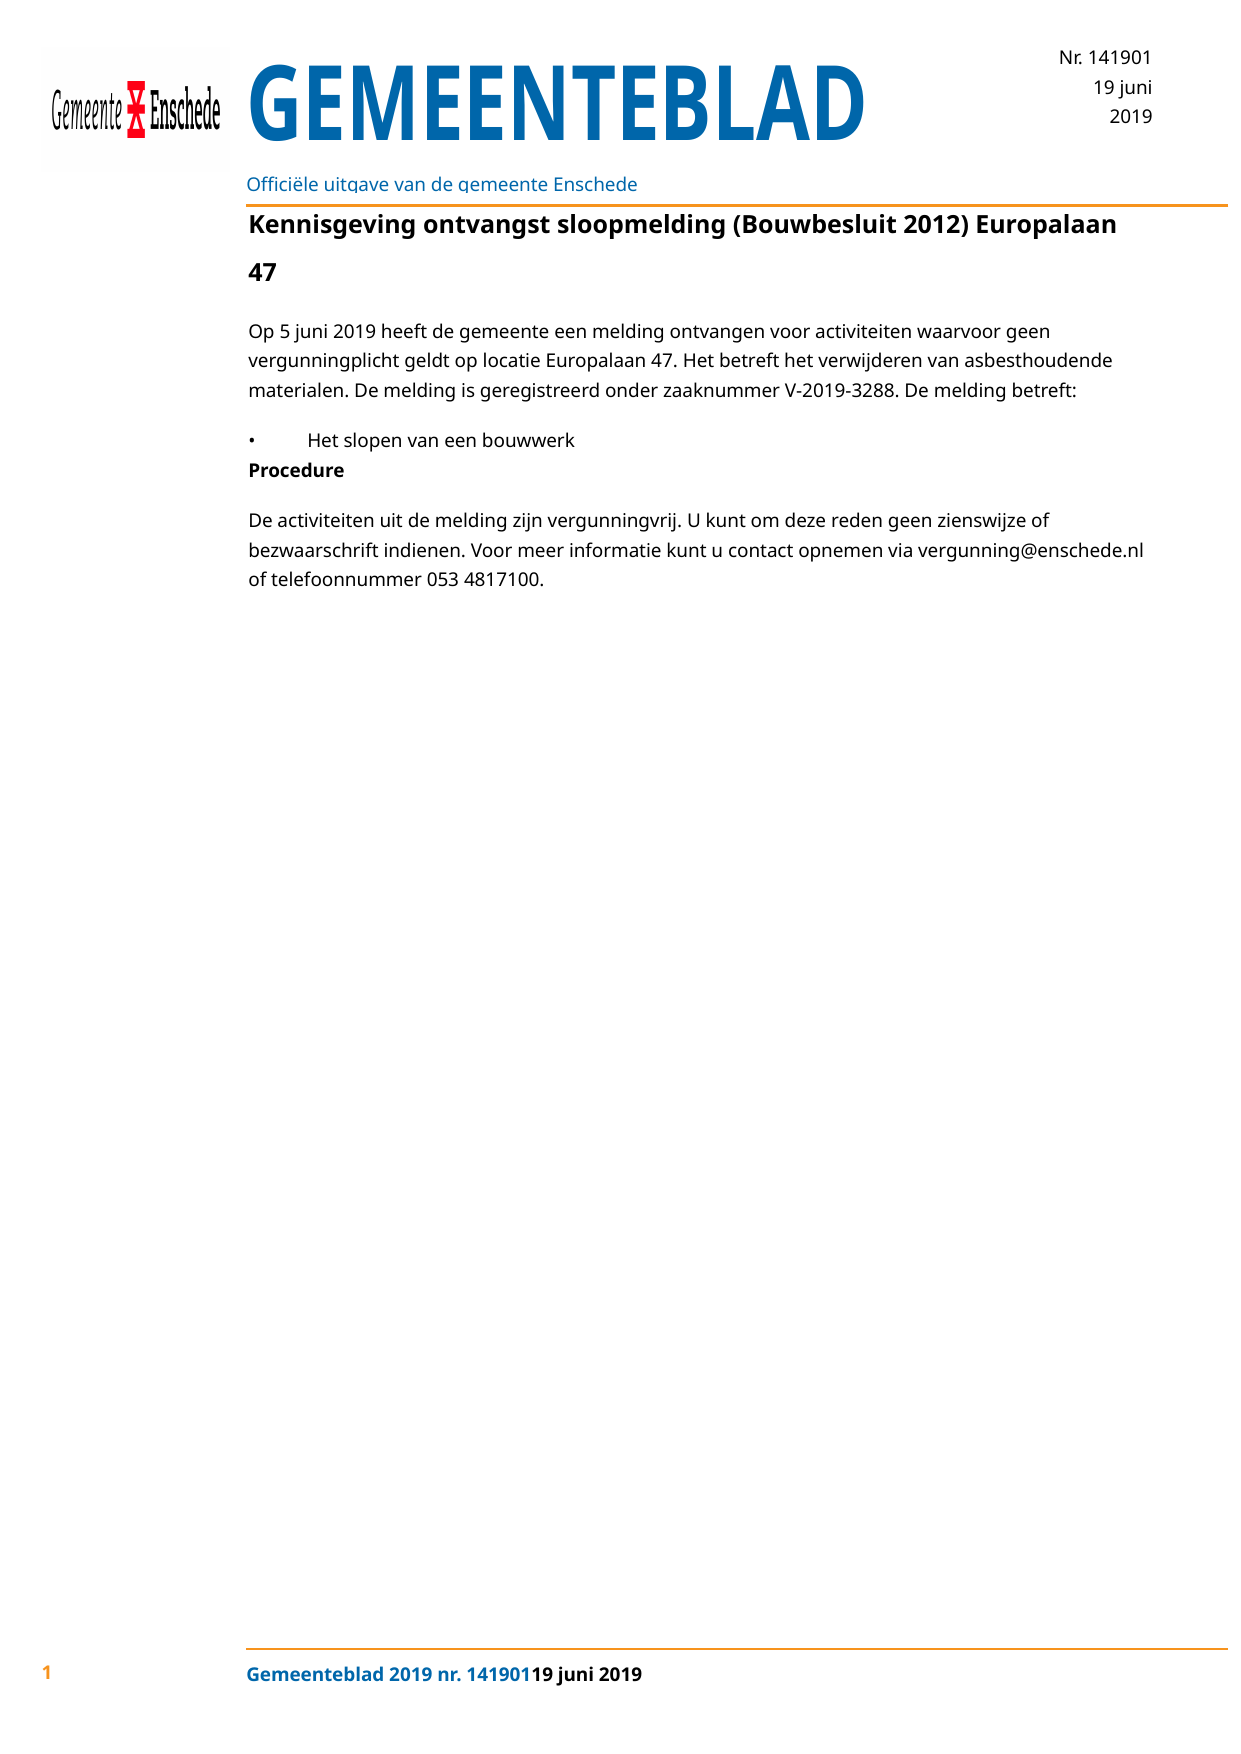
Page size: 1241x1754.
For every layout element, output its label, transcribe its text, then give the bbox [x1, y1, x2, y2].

text Procedure [248, 457, 1152, 483]
list Het slopen van een bouwwerk [248, 427, 1152, 453]
text Kennisgeving ontvangst sloopmelding (Bouwbesluit 2012) Europalaan 47 [248, 207, 1152, 288]
text Op 5 juni 2019 heeft de gemeente een melding ontvangen voor activiteiten waarvoor geen vergunningplicht geldt op locatie Europalaan 47. Het betreft het verwijderen van asbesthoudende materialen. De melding is geregistreerd onder zaaknummer V-2019-3288. De melding betreft: [248, 318, 1152, 403]
picture [41, 47, 231, 172]
text De activiteiten uit de melding zijn vergunningvrij. U kunt om deze reden geen zienswijze of bezwaarschrift indienen. Voor meer informatie kunt u contact opnemen via vergunning@enschede.nl of telefoonnummer 053 4817100. [248, 507, 1152, 592]
